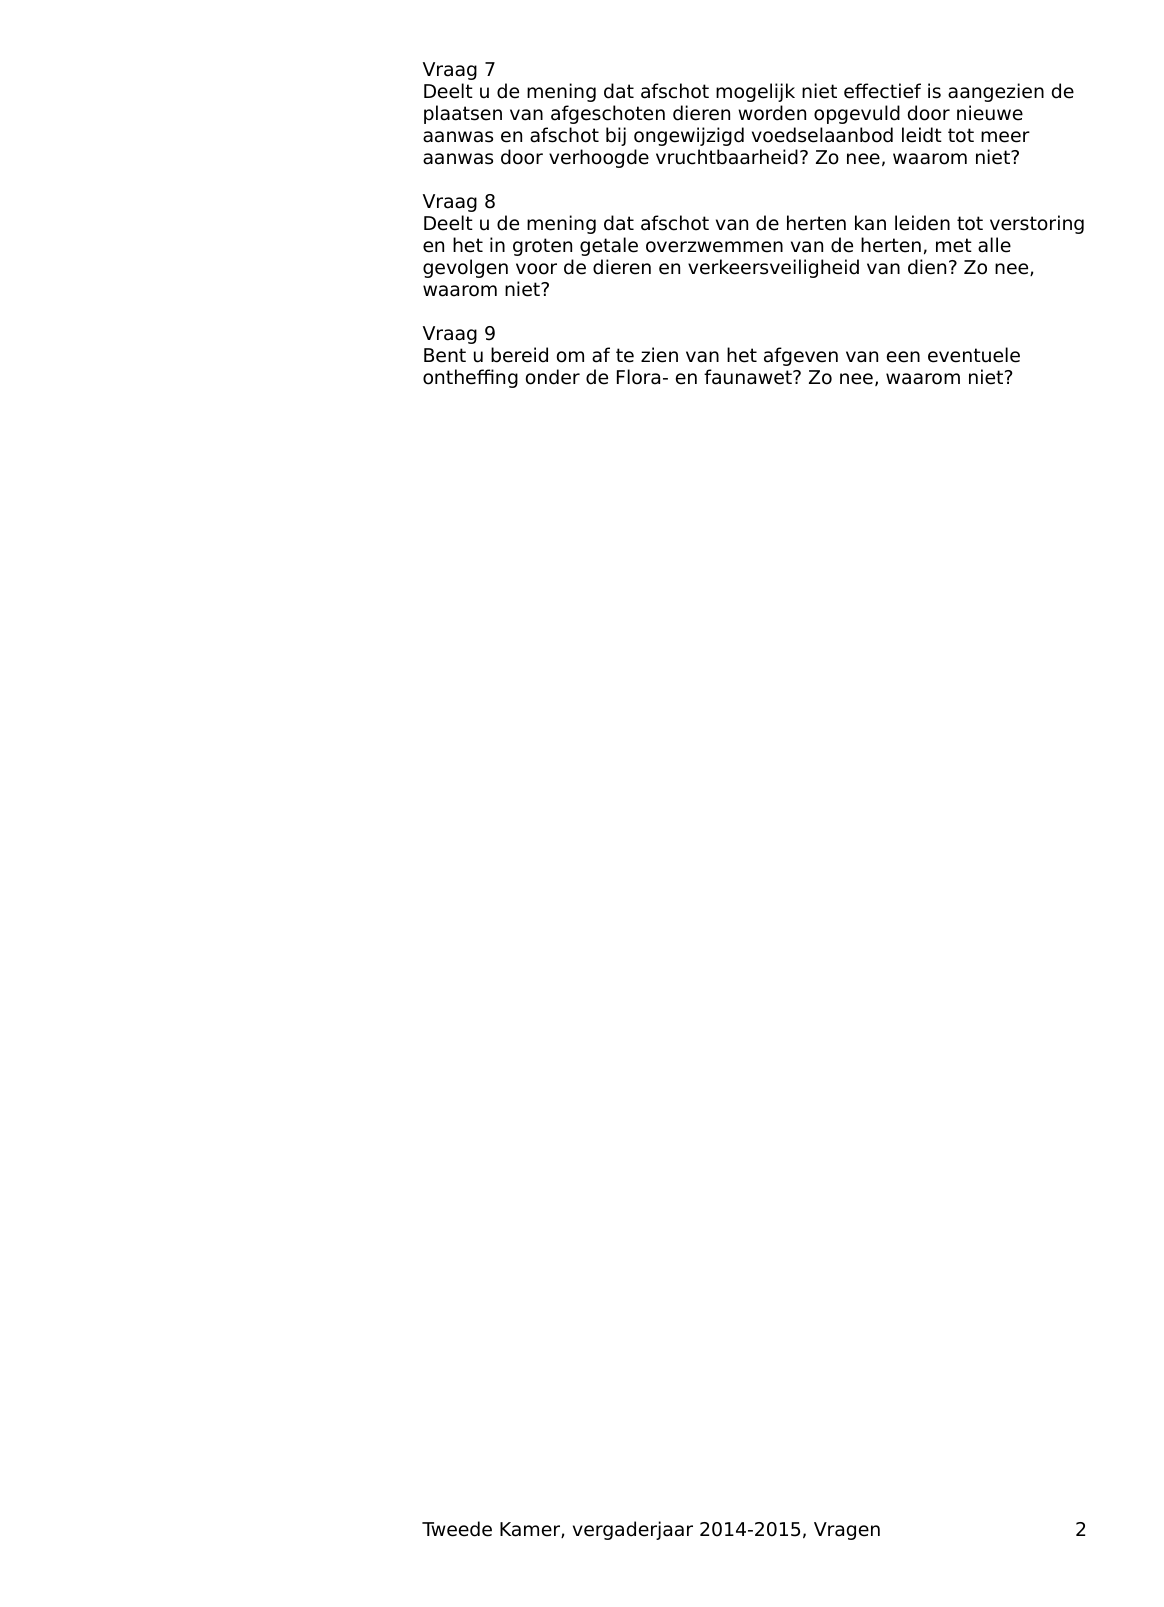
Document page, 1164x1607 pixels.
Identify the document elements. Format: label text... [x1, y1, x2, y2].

text Vraag 9 [422, 323, 1087, 345]
text Deelt u de mening dat afschot van de herten kan leiden tot verstoring en het in groten getale overzwemmen van de herten, met alle gevolgen voor de dieren en verkeersveiligheid van dien? Zo nee, waarom niet? [422, 213, 1087, 301]
text Vraag 7 [422, 59, 1087, 81]
text Bent u bereid om af te zien van het afgeven van een eventuele ontheffing onder de Flora- en faunawet? Zo nee, waarom niet? [422, 345, 1087, 389]
text Vraag 8 [422, 191, 1087, 213]
text Deelt u de mening dat afschot mogelijk niet effectief is aangezien de plaatsen van afgeschoten dieren worden opgevuld door nieuwe aanwas en afschot bij ongewijzigd voedselaanbod leidt tot meer aanwas door verhoogde vruchtbaarheid? Zo nee, waarom niet? [422, 81, 1087, 169]
